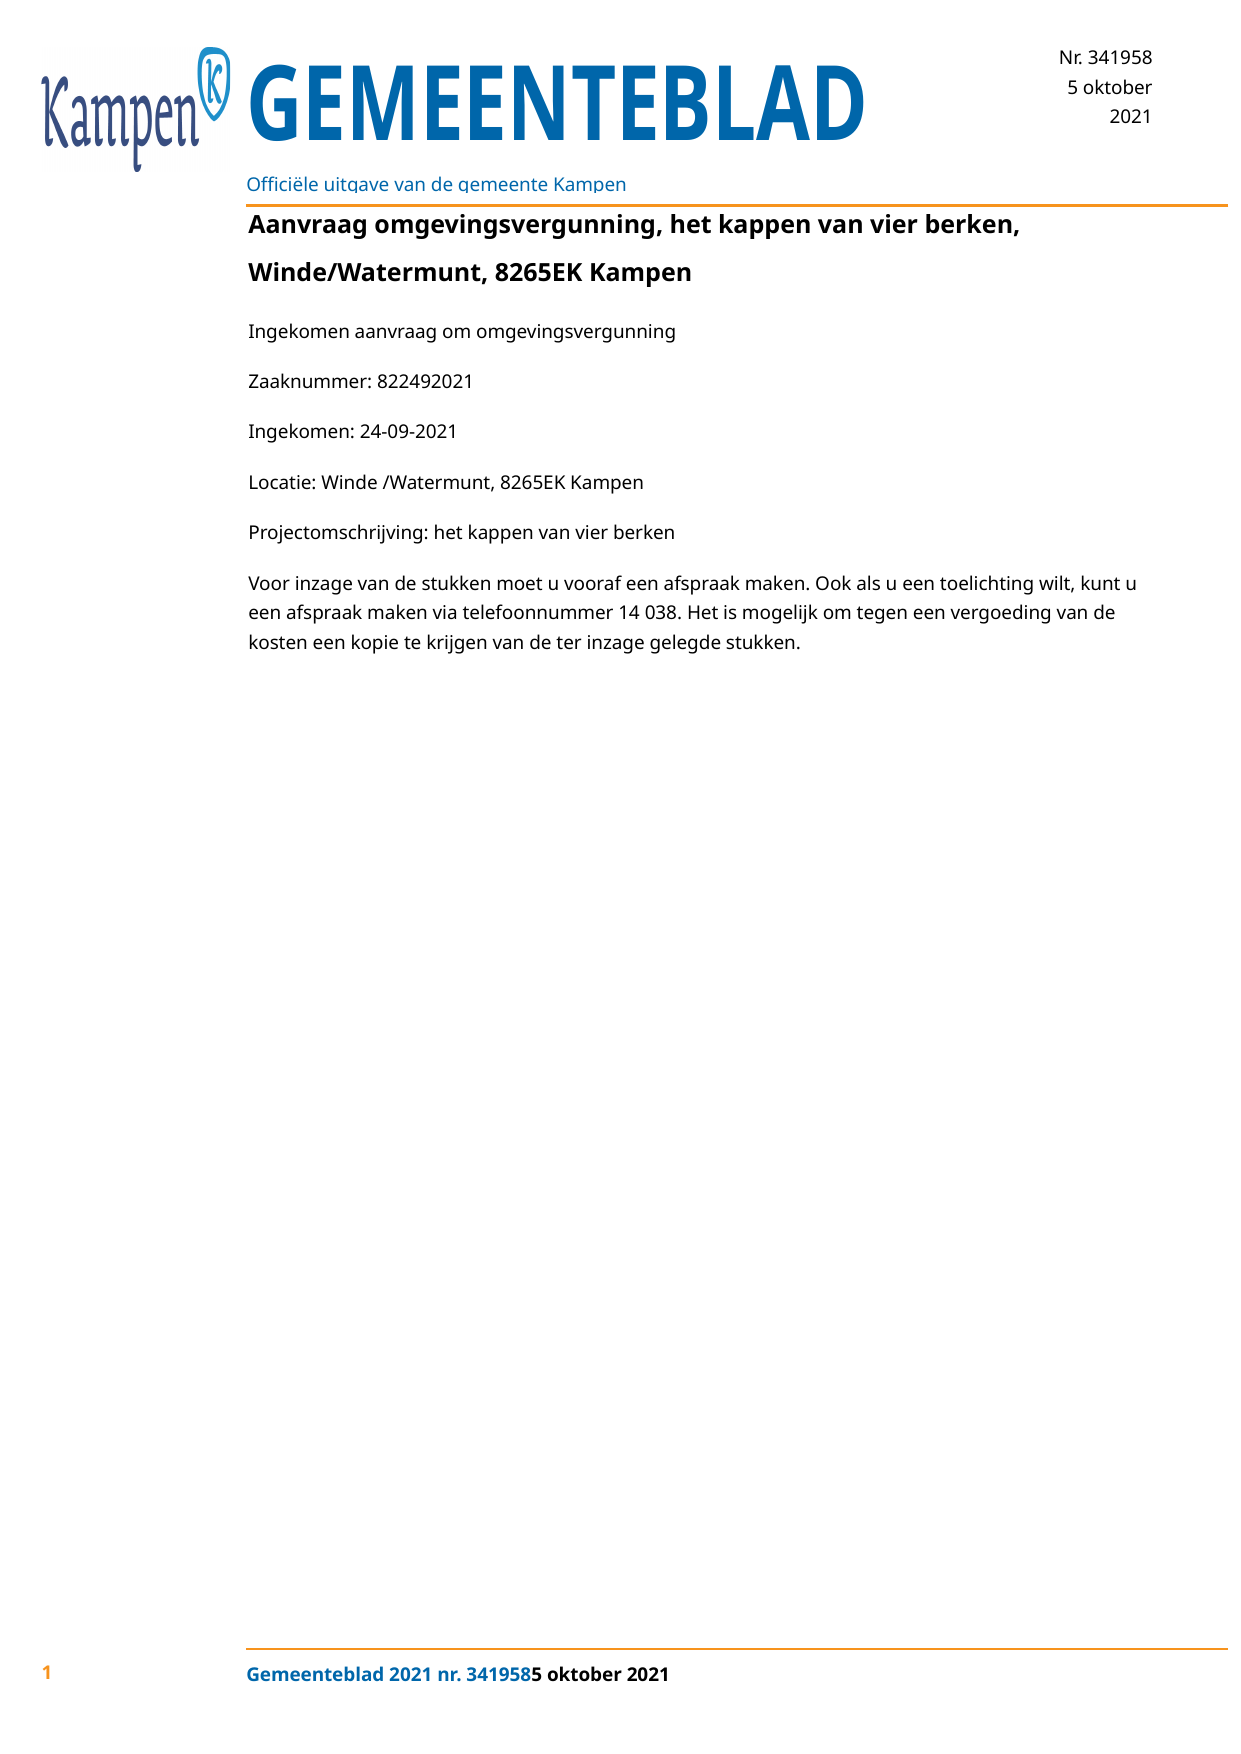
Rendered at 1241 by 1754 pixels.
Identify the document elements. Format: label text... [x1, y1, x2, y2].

text Zaaknummer: 822492021 [248, 368, 1152, 394]
text Aanvraag omgevingsvergunning, het kappen van vier berken, Winde/Watermunt, 8265EK Kampen [248, 207, 1152, 288]
text Ingekomen: 24-09-2021 [248, 419, 1152, 444]
text Projectomschrijving: het kappen van vier berken [248, 519, 1152, 545]
text Locatie: Winde /Watermunt, 8265EK Kampen [248, 469, 1152, 495]
text Voor inzage van de stukken moet u vooraf een afspraak maken. Ook als u een toelichting wilt, kunt u een afspraak maken via telefoonnummer 14 038. Het is mogelijk om tegen een vergoeding van de kosten een kopie te krijgen van de ter inzage gelegde stukken. [248, 570, 1152, 655]
text Ingekomen aanvraag om omgevingsvergunning [248, 318, 1152, 344]
picture [41, 47, 231, 172]
